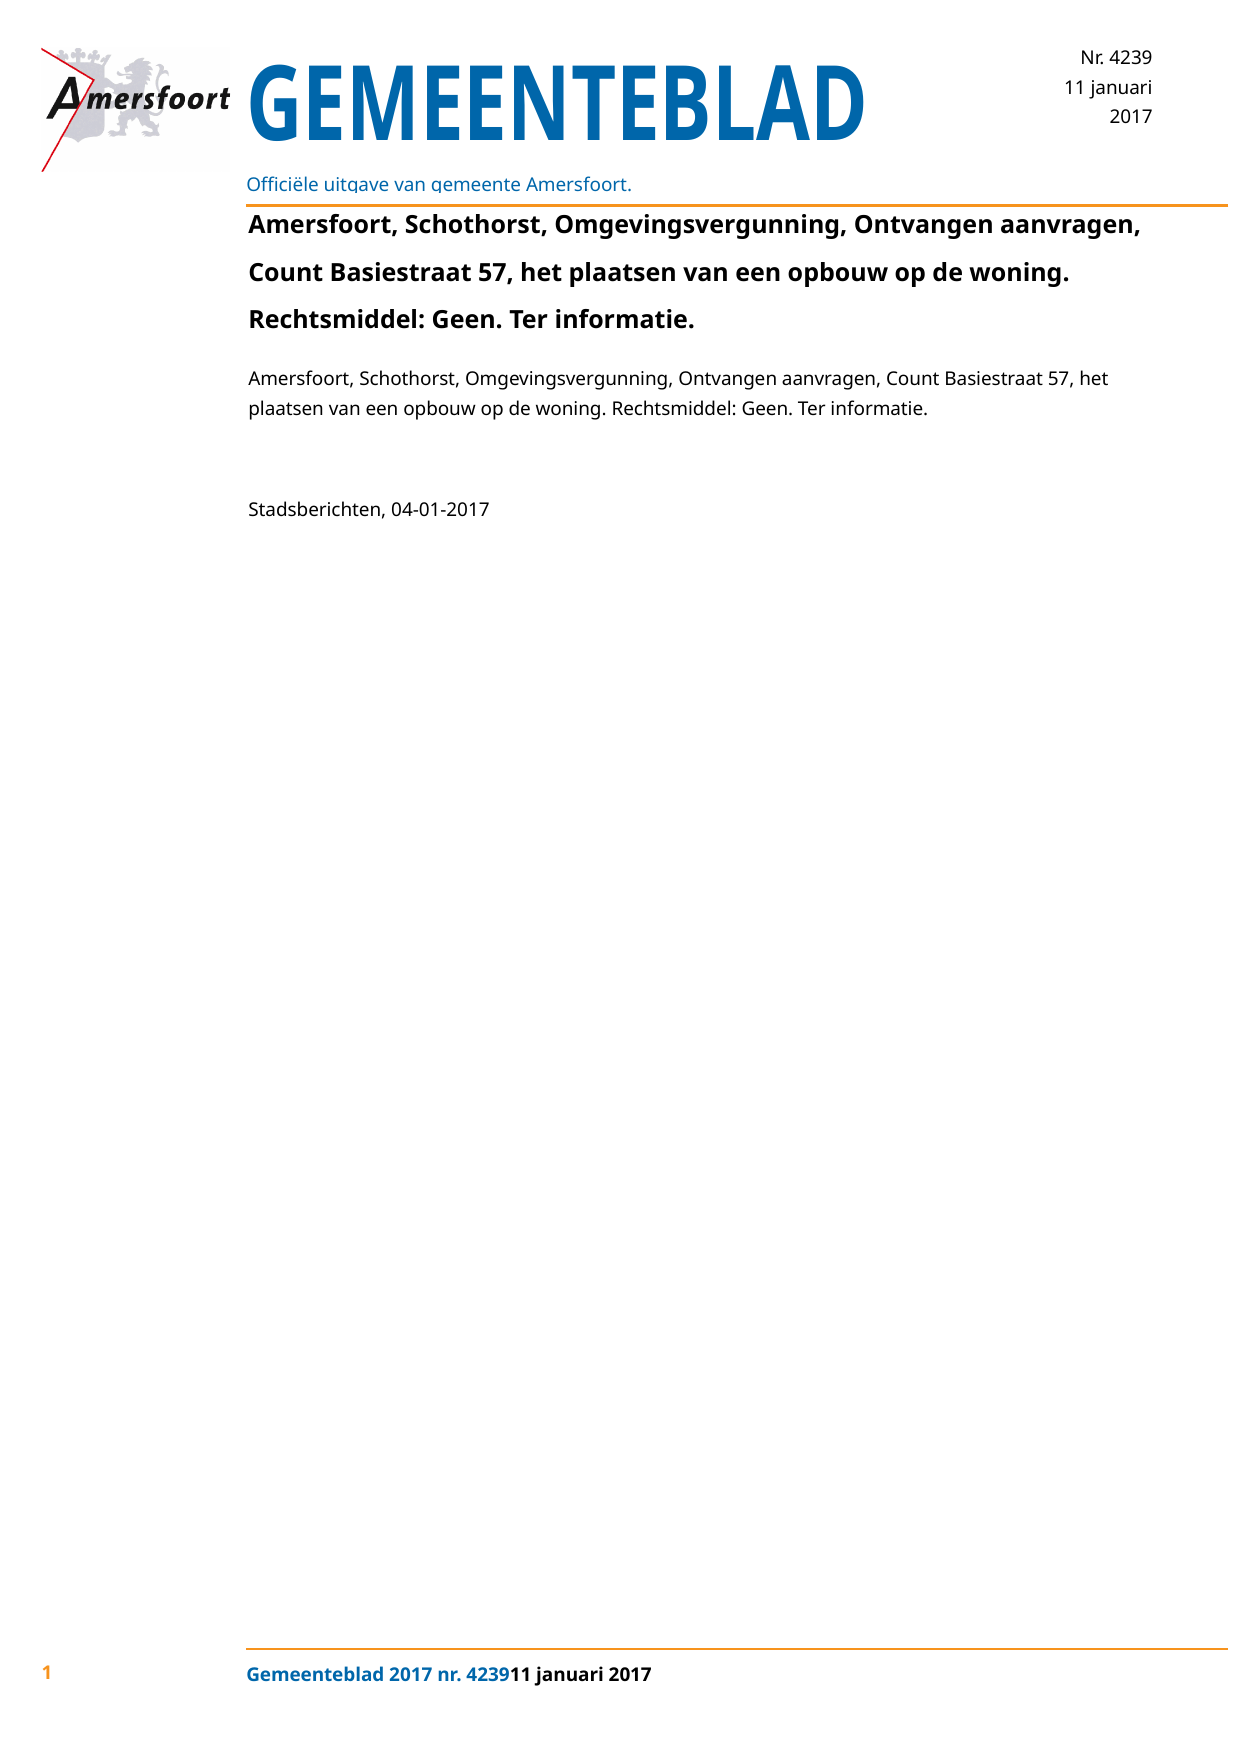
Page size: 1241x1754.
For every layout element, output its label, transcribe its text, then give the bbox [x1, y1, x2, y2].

text Stadsberichten, 04-01-2017 [248, 496, 1152, 522]
picture [41, 47, 231, 172]
text Amersfoort, Schothorst, Omgevingsvergunning, Ontvangen aanvragen, Count Basiestraat 57, het plaatsen van een opbouw op de woning. Rechtsmiddel: Geen. Ter informatie. [248, 366, 1152, 421]
text Amersfoort, Schothorst, Omgevingsvergunning, Ontvangen aanvragen, Count Basiestraat 57, het plaatsen van een opbouw op de woning. Rechtsmiddel: Geen. Ter informatie. [248, 207, 1152, 336]
